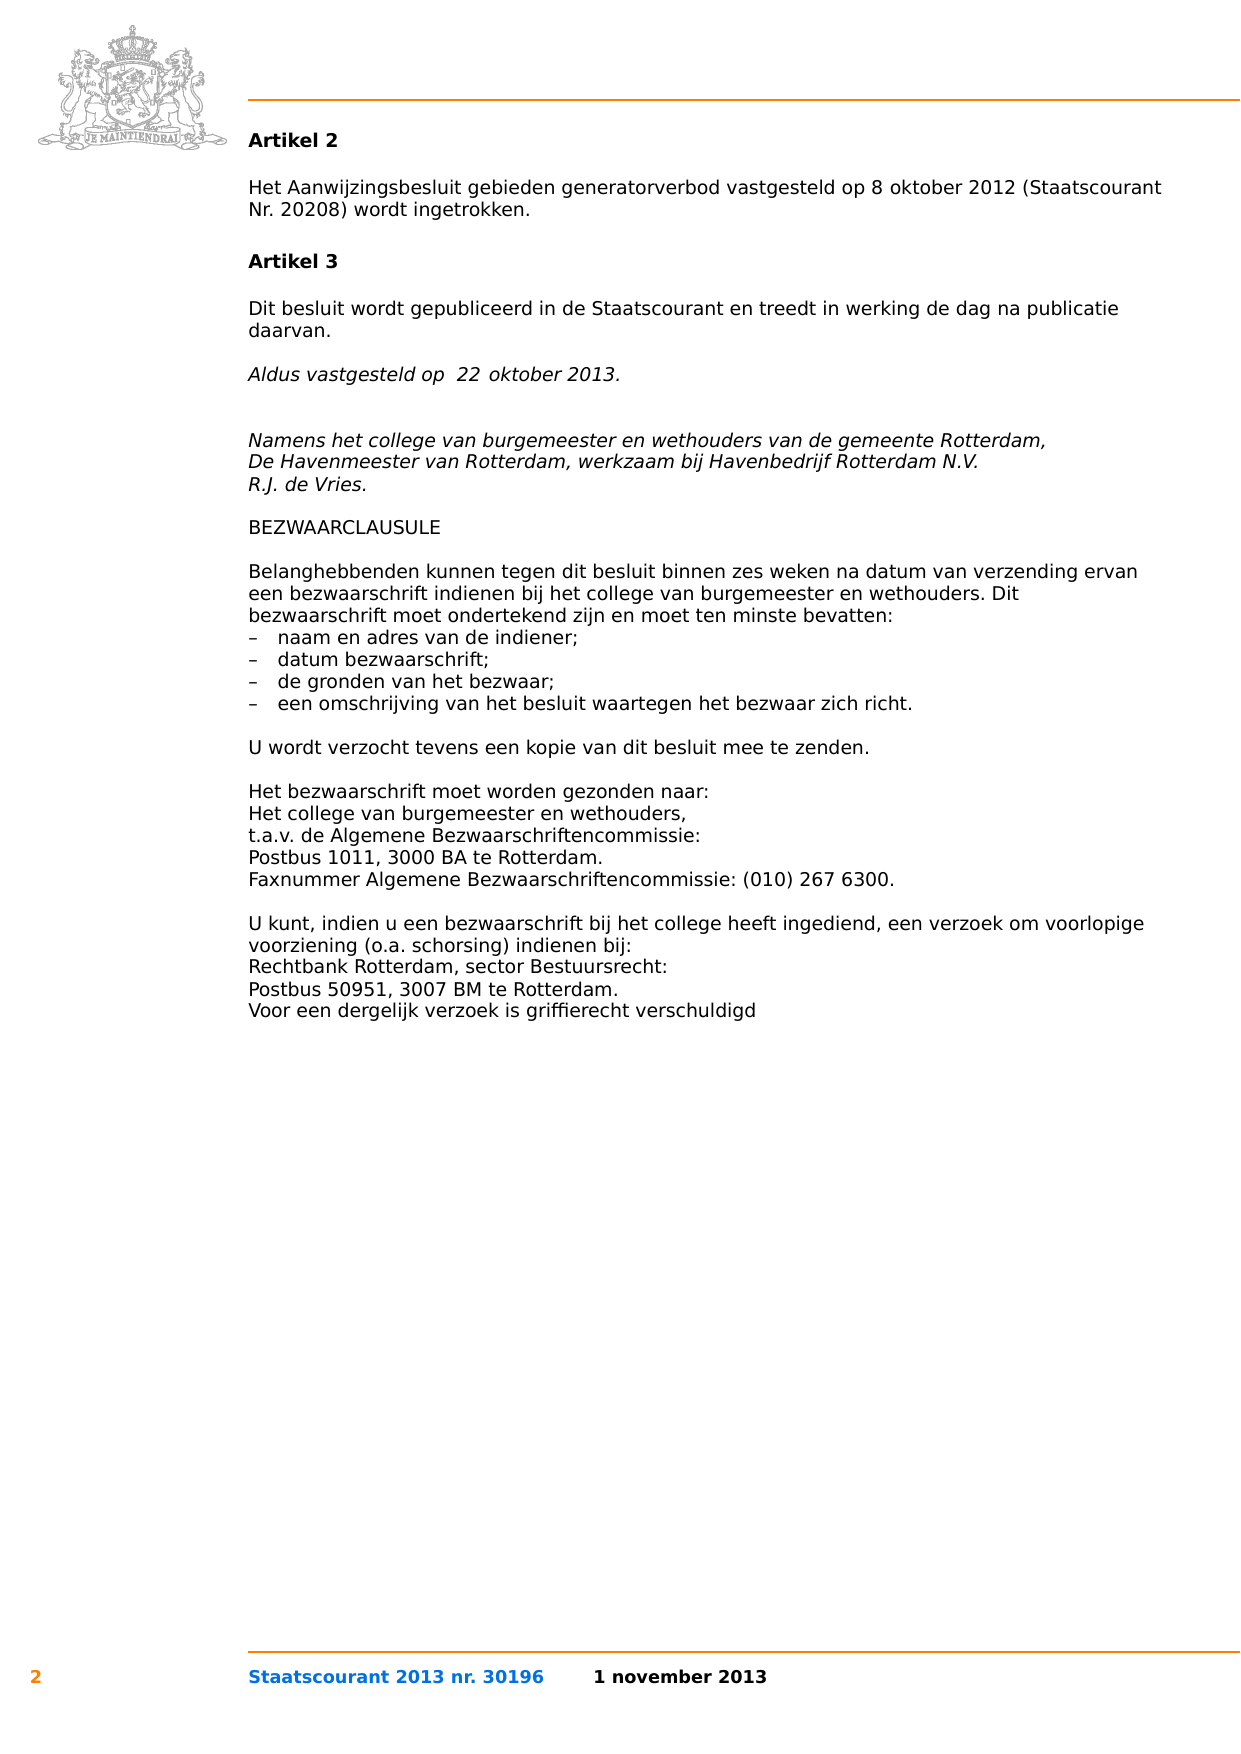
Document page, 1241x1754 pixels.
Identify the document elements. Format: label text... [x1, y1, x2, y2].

text Het college van burgemeester en wethouders, [248, 803, 1163, 825]
text Het Aanwijzingsbesluit gebieden generatorverbod vastgesteld op 8 oktober 2012 (Staatscourant Nr. 20208) wordt ingetrokken. [248, 177, 1163, 221]
text Het bezwaarschrift moet worden gezonden naar: [248, 781, 1163, 803]
text – naam en adres van de indiener; [248, 627, 1163, 649]
text BEZWAARCLAUSULE [248, 517, 1163, 539]
text Faxnummer Algemene Bezwaarschriftencommissie: (010) 267 6300. [248, 869, 1163, 891]
text Aldus vastgesteld op 22 oktober 2013. [248, 364, 1163, 386]
text Rechtbank Rotterdam, sector Bestuursrecht: [248, 956, 1163, 978]
subtitle Artikel 2 [248, 130, 1163, 152]
text U kunt, indien u een bezwaarschrift bij het college heeft ingediend, een verzoek om voorlopige voorziening (o.a. schorsing) indienen bij: [248, 912, 1163, 956]
text Namens het college van burgemeester en wethouders van de gemeente Rotterdam, De Havenmeester van Rotterdam, werkzaam bij Havenbedrijf Rotterdam N.V. R.J. de Vries. [248, 407, 1163, 495]
subtitle Artikel 3 [248, 251, 1163, 273]
text Dit besluit wordt gepubliceerd in de Staatscourant en treedt in werking de dag na publicatie daarvan. [248, 298, 1163, 342]
text Belanghebbenden kunnen tegen dit besluit binnen zes weken na datum van verzending ervan een bezwaarschrift indienen bij het college van burgemeester en wethouders. Dit bezwaarschrift moet ondertekend zijn en moet ten minste bevatten: [248, 561, 1163, 627]
text Voor een dergelijk verzoek is griffierecht verschuldigd [248, 1000, 1163, 1022]
text Postbus 50951, 3007 BM te Rotterdam. [248, 978, 1163, 1000]
text – de gronden van het bezwaar; [248, 671, 1163, 693]
text t.a.v. de Algemene Bezwaarschriftencommissie: [248, 825, 1163, 847]
text – datum bezwaarschrift; [248, 649, 1163, 671]
text U wordt verzocht tevens een kopie van dit besluit mee te zenden. [248, 737, 1163, 759]
picture [38, 25, 227, 150]
text Postbus 1011, 3000 BA te Rotterdam. [248, 847, 1163, 869]
text – een omschrijving van het besluit waartegen het bezwaar zich richt. [248, 693, 1163, 715]
